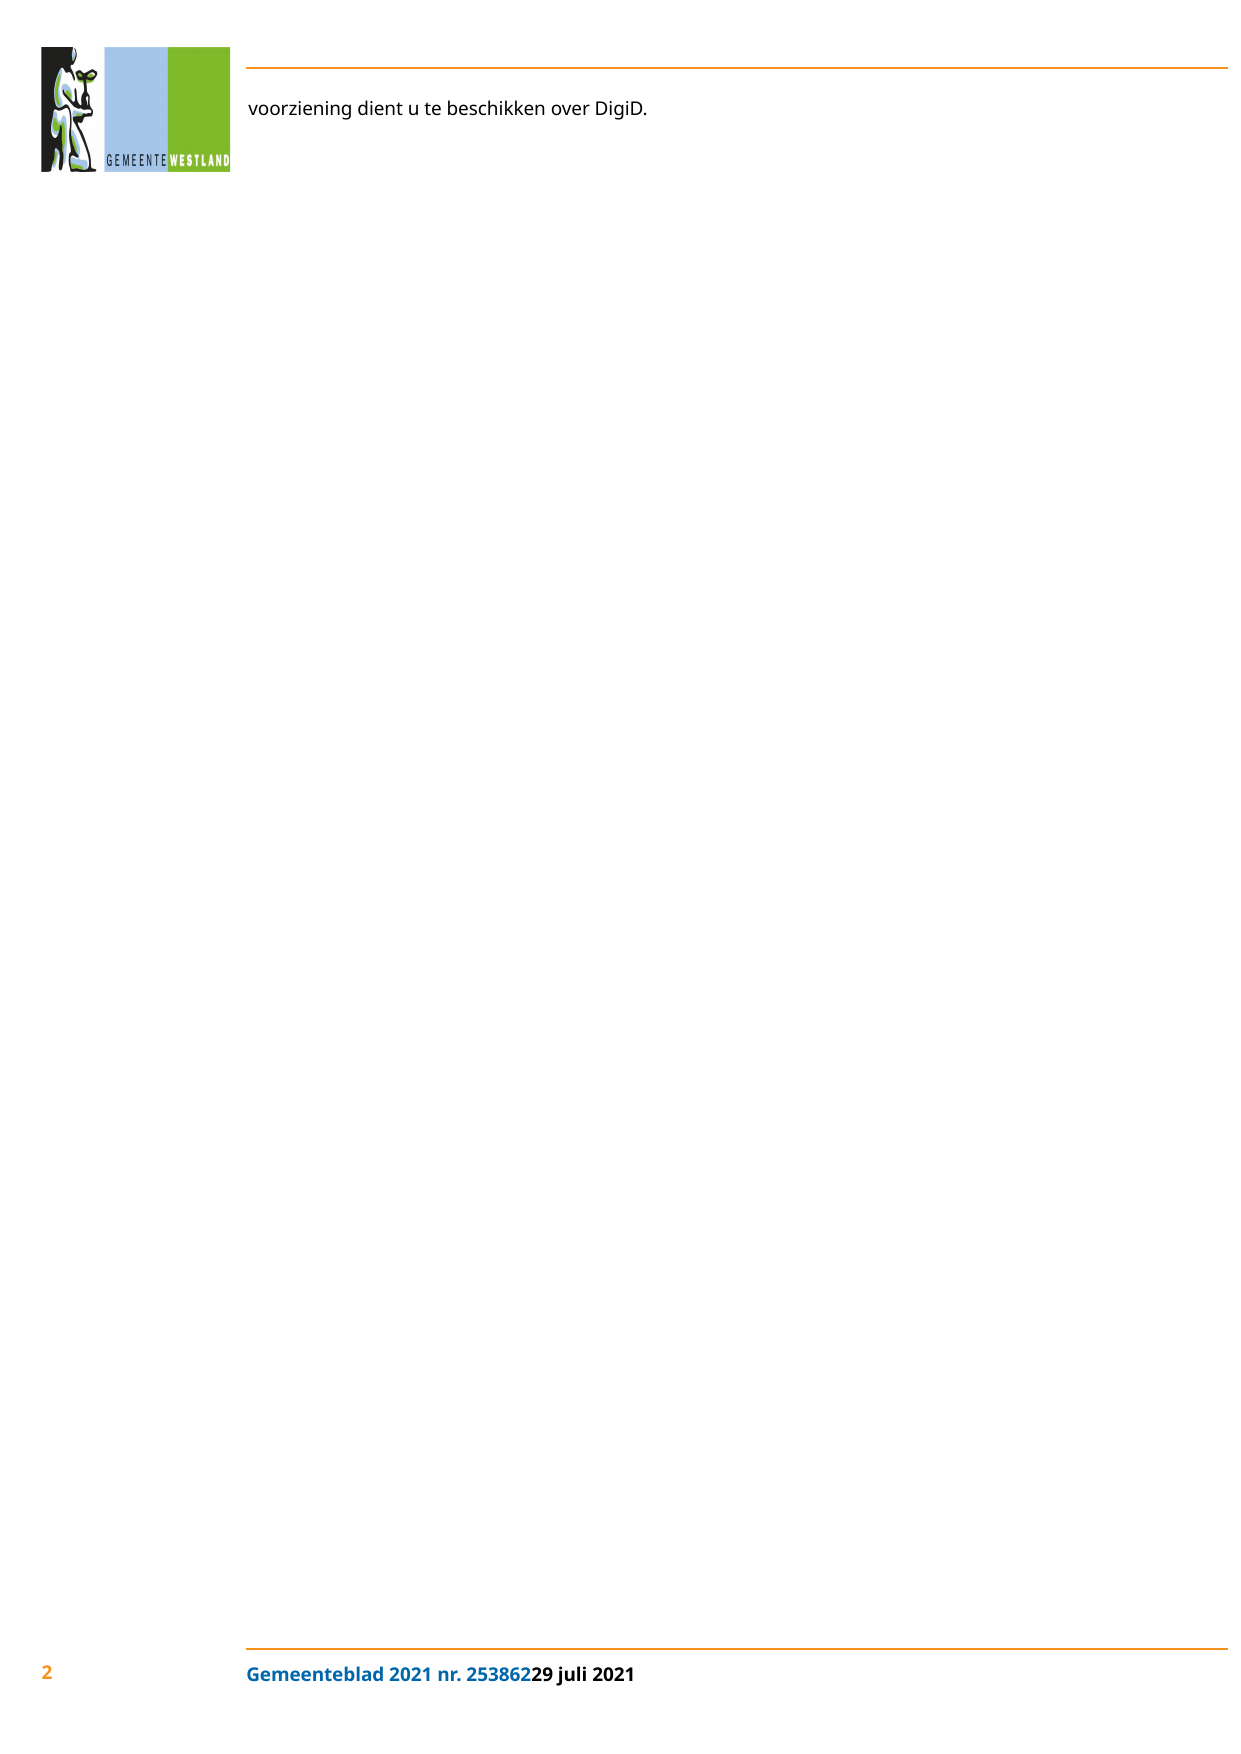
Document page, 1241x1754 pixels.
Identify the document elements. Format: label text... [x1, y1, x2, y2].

text voorziening dient u te beschikken over DigiD. [248, 95, 1152, 121]
picture [41, 47, 231, 172]
